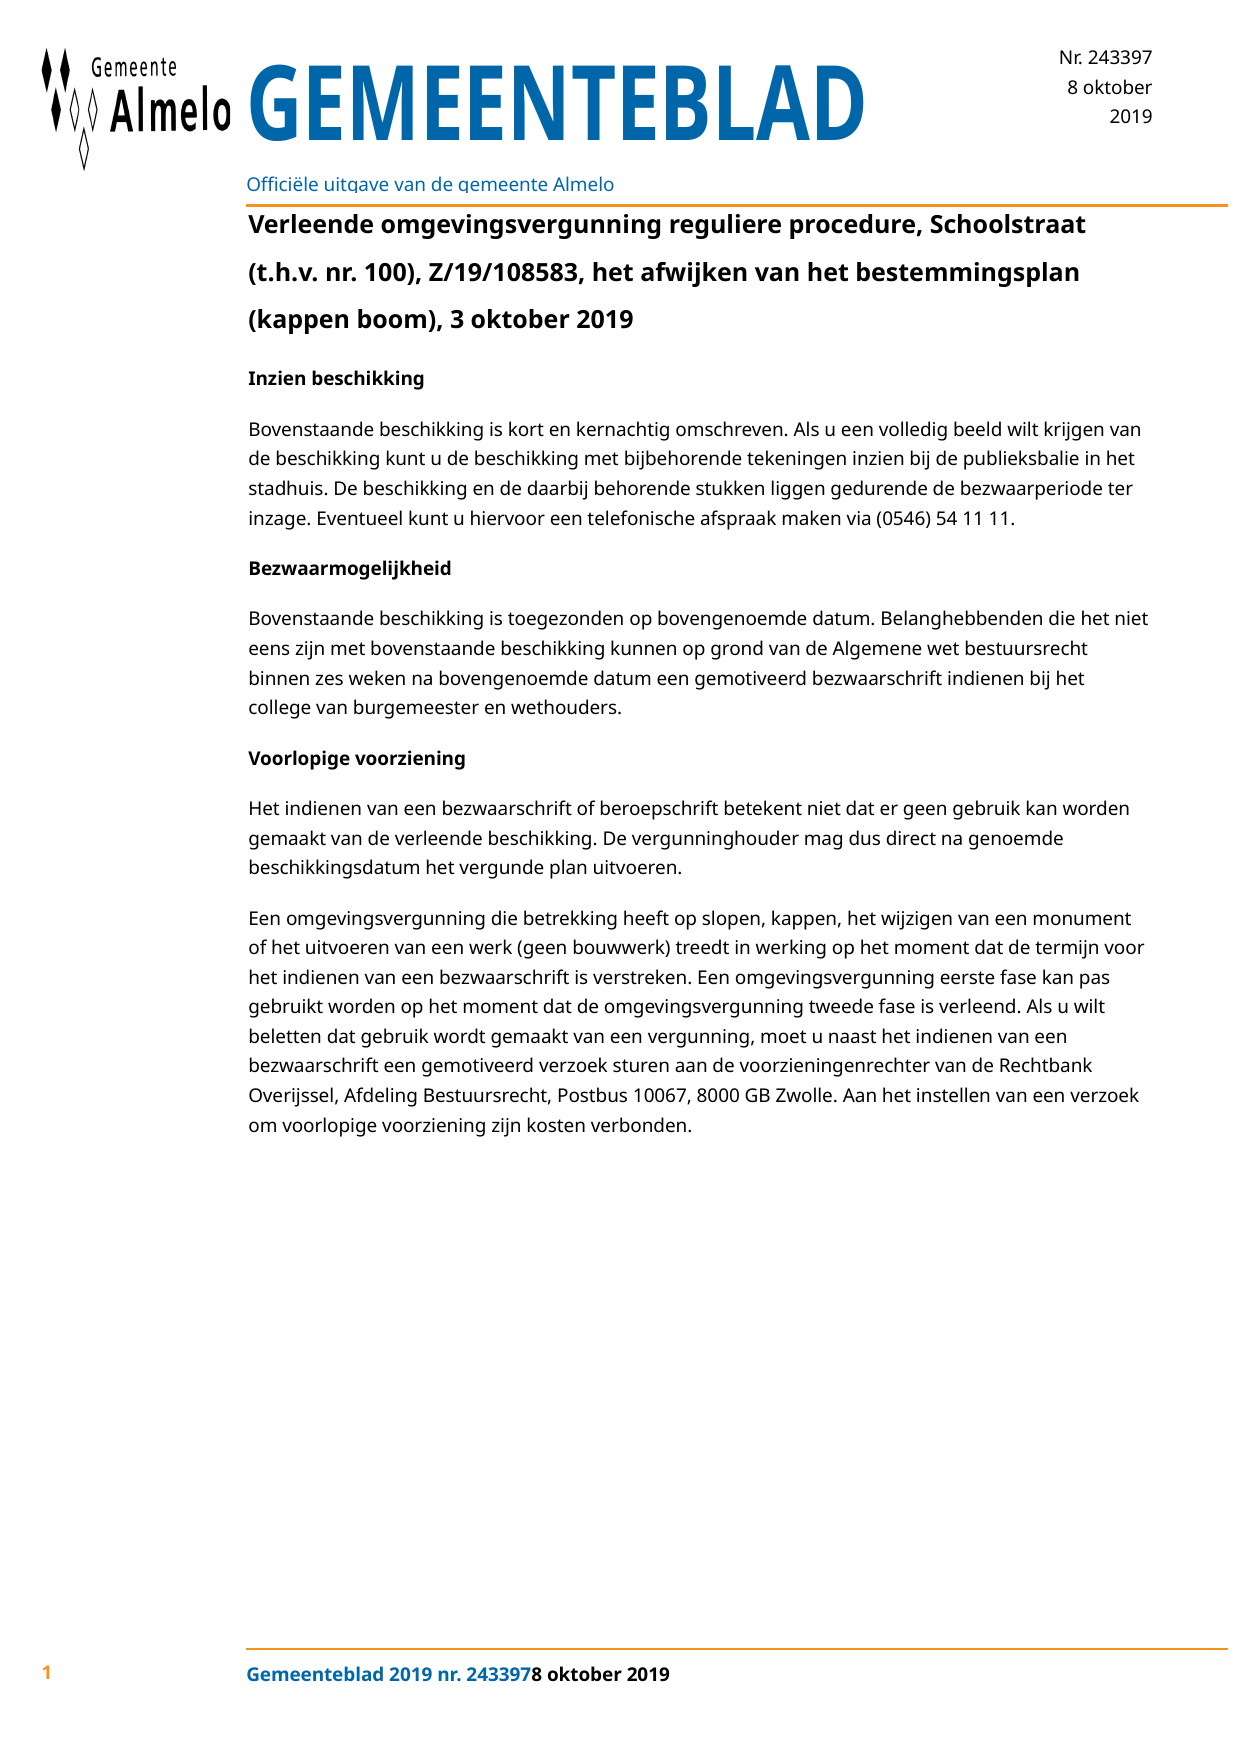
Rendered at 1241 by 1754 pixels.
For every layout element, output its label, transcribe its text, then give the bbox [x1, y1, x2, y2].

text Bovenstaande beschikking is toegezonden op bovengenoemde datum. Belanghebbenden die het niet eens zijn met bovenstaande beschikking kunnen op grond van de Algemene wet bestuursrecht binnen zes weken na bovengenoemde datum een gemotiveerd bezwaarschrift indienen bij het college van burgemeester en wethouders. [248, 606, 1152, 720]
text Een omgevingsvergunning die betrekking heeft op slopen, kappen, het wijzigen van een monument of het uitvoeren van een werk (geen bouwwerk) treedt in werking op het moment dat de termijn voor het indienen van een bezwaarschrift is verstreken. Een omgevingsvergunning eerste fase kan pas gebruikt worden op het moment dat de omgevingsvergunning tweede fase is verleend. Als u wilt beletten dat gebruik wordt gemaakt van een vergunning, moet u naast het indienen van een bezwaarschrift een gemotiveerd verzoek sturen aan de voorzieningenrechter van de Rechtbank Overijssel, Afdeling Bestuursrecht, Postbus 10067, 8000 GB Zwolle. Aan het instellen van een verzoek om voorlopige voorziening zijn kosten verbonden. [248, 905, 1152, 1137]
text Inzien beschikking [248, 366, 1152, 391]
text Het indienen van een bezwaarschrift of beroepschrift betekent niet dat er geen gebruik kan worden gemaakt van de verleende beschikking. De vergunninghouder mag dus direct na genoemde beschikkingsdatum het vergunde plan uitvoeren. [248, 795, 1152, 880]
text Verleende omgevingsvergunning reguliere procedure, Schoolstraat (t.h.v. nr. 100), Z/19/108583, het afwijken van het bestemmingsplan (kappen boom), 3 oktober 2019 [248, 207, 1152, 336]
text Bezwaarmogelijkheid [248, 555, 1152, 581]
picture [41, 47, 231, 172]
text Bovenstaande beschikking is kort en kernachtig omschreven. Als u een volledig beeld wilt krijgen van de beschikking kunt u de beschikking met bijbehorende tekeningen inzien bij de publieksbalie in het stadhuis. De beschikking en de daarbij behorende stukken liggen gedurende de bezwaarperiode ter inzage. Eventueel kunt u hiervoor een telefonische afspraak maken via (0546) 54 11 11. [248, 416, 1152, 530]
text Voorlopige voorziening [248, 745, 1152, 770]
